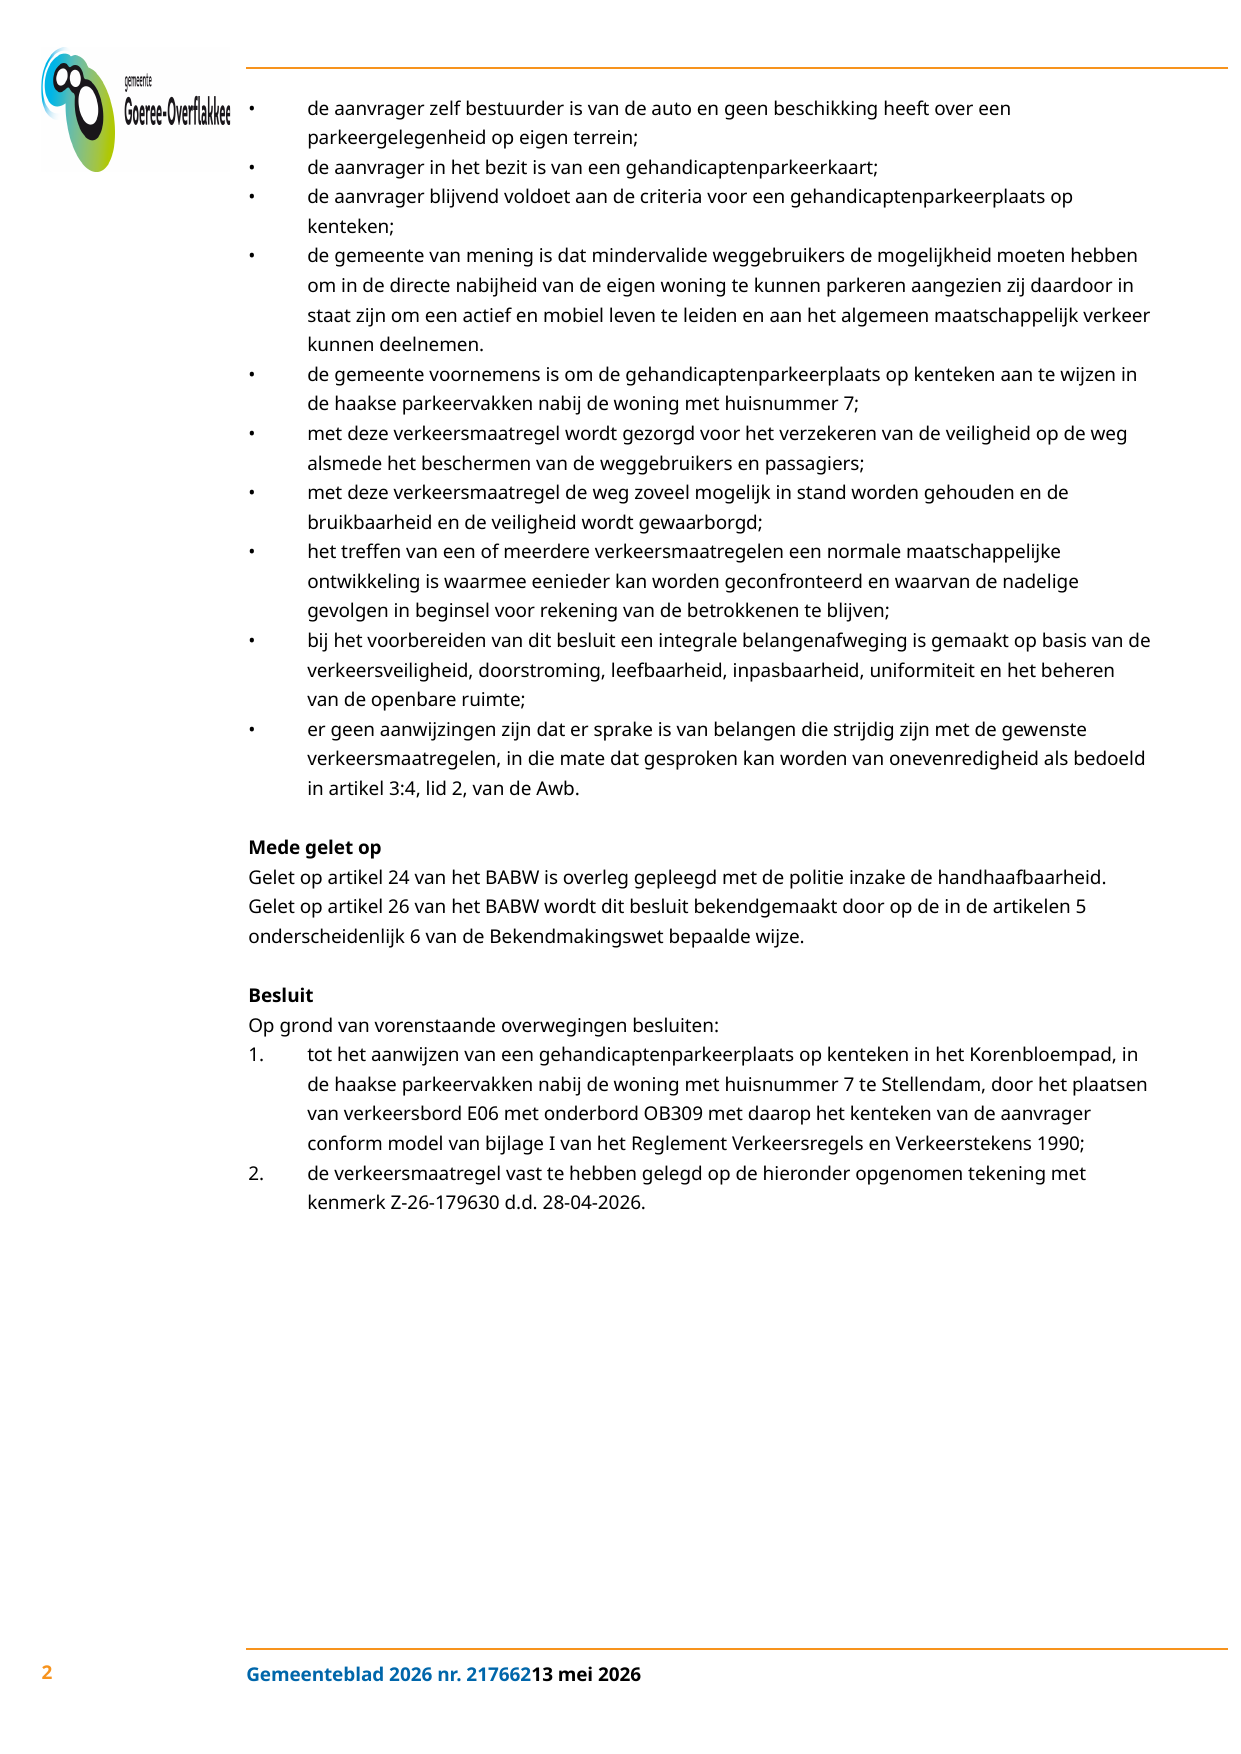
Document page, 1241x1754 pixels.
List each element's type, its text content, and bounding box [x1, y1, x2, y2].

list met deze verkeersmaatregel de weg zoveel mogelijk in stand worden gehouden en de bruikbaarheid en de veiligheid wordt gewaarborgd; [248, 479, 1152, 535]
list met deze verkeersmaatregel wordt gezorgd voor het verzekeren van de veiligheid op de weg alsmede het beschermen van de weggebruikers en passagiers; [248, 420, 1152, 476]
text Besluit [248, 982, 1152, 1008]
text Gelet op artikel 26 van het BABW wordt dit besluit bekendgemaakt door op de in de artikelen 5 onderscheidenlijk 6 van de Bekendmakingswet bepaalde wijze. [248, 893, 1152, 949]
text Gelet op artikel 24 van het BABW is overleg gepleegd met de politie inzake de handhaafbaarheid. [248, 864, 1152, 890]
list er geen aanwijzingen zijn dat er sprake is van belangen die strijdig zijn met de gewenste verkeersmaatregelen, in die mate dat gesproken kan worden van onevenredigheid als bedoeld in artikel 3:4, lid 2, van de Awb. [248, 716, 1152, 801]
picture [41, 47, 231, 172]
list de gemeente van mening is dat mindervalide weggebruikers de mogelijkheid moeten hebben om in de directe nabijheid van de eigen woning te kunnen parkeren aangezien zij daardoor in staat zijn om een actief en mobiel leven te leiden en aan het algemeen maatschappelijk verkeer kunnen deelnemen. [248, 243, 1152, 357]
list tot het aanwijzen van een gehandicaptenparkeerplaats op kenteken in het Korenbloempad, in de haakse parkeervakken nabij de woning met huisnummer 7 te Stellendam, door het plaatsen van verkeersbord E06 met onderbord OB309 met daarop het kenteken van de aanvrager conform model van bijlage I van het Reglement Verkeersregels en Verkeerstekens 1990; [248, 1041, 1152, 1156]
text Mede gelet op [248, 834, 1152, 860]
list de aanvrager blijvend voldoet aan de criteria voor een gehandicaptenparkeerplaats op kenteken; [248, 183, 1152, 239]
list de aanvrager zelf bestuurder is van de auto en geen beschikking heeft over een parkeergelegenheid op eigen terrein; [248, 95, 1152, 150]
list de gemeente voornemens is om de gehandicaptenparkeerplaats op kenteken aan te wijzen in de haakse parkeervakken nabij de woning met huisnummer 7; [248, 361, 1152, 416]
text Op grond van vorenstaande overwegingen besluiten: [248, 1012, 1152, 1038]
list bij het voorbereiden van dit besluit een integrale belangenafweging is gemaakt op basis van de verkeersveiligheid, doorstroming, leefbaarheid, inpasbaarheid, uniformiteit en het beheren van de openbare ruimte; [248, 627, 1152, 712]
list het treffen van een of meerdere verkeersmaatregelen een normale maatschappelijke ontwikkeling is waarmee eenieder kan worden geconfronteerd en waarvan de nadelige gevolgen in beginsel voor rekening van de betrokkenen te blijven; [248, 538, 1152, 623]
list de aanvrager in het bezit is van een gehandicaptenparkeerkaart; [248, 154, 1152, 180]
list de verkeersmaatregel vast te hebben gelegd op de hieronder opgenomen tekening met kenmerk Z-26-179630 d.d. 28-04-2026. [248, 1160, 1152, 1215]
